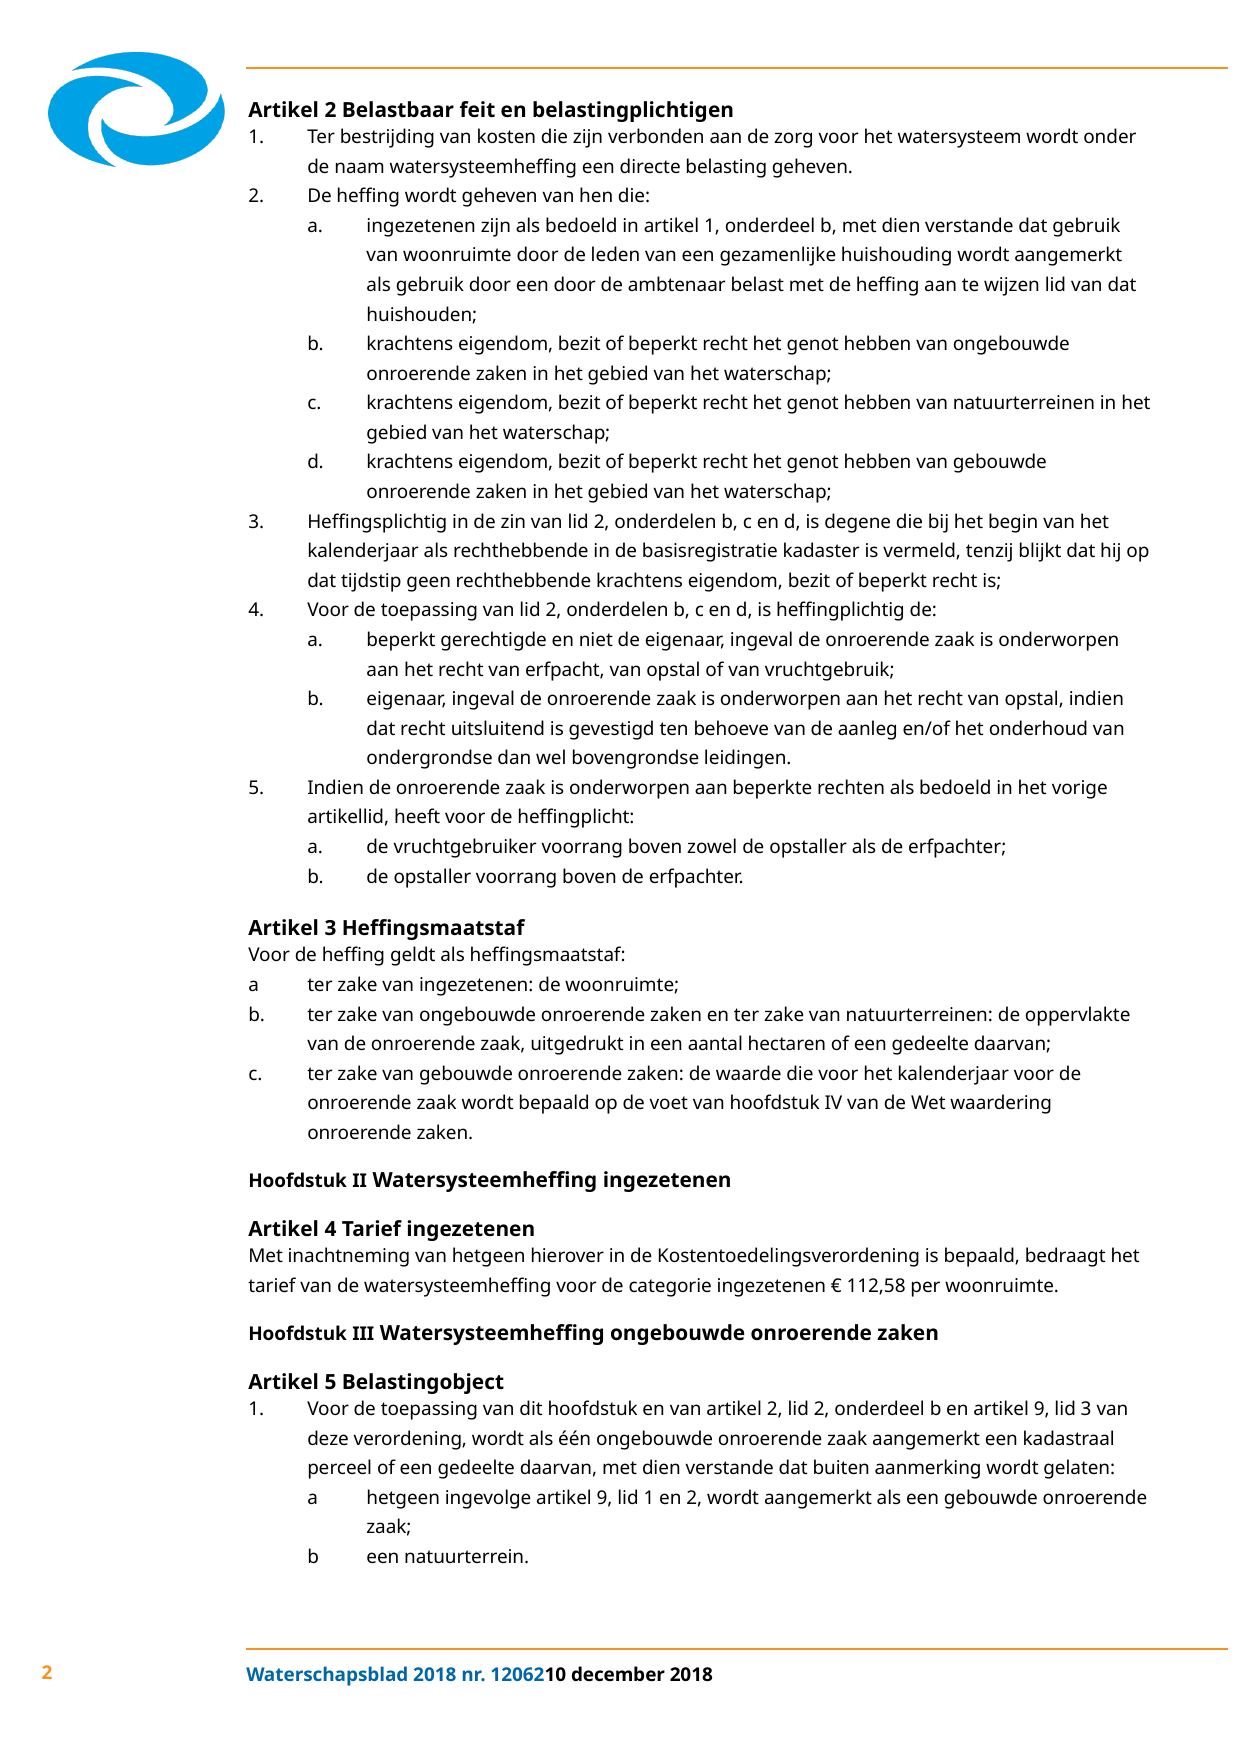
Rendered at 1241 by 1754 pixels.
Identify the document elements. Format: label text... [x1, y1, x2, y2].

list Indien de onroerende zaak is onderworpen aan beperkte rechten als bedoeld in het vorige artikellid, heeft voor de heffingplicht: [248, 774, 1152, 829]
list krachtens eigendom, bezit of beperkt recht het genot hebben van ongebouwde onroerende zaken in het gebied van het waterschap; [307, 330, 1152, 386]
list Ter bestrijding van kosten die zijn verbonden aan de zorg voor het watersysteem wordt onder de naam watersysteemheffing een directe belasting geheven. [248, 123, 1152, 178]
list krachtens eigendom, bezit of beperkt recht het genot hebben van natuurterreinen in het gebied van het waterschap; [307, 389, 1152, 445]
list een natuurterrein. [307, 1543, 1152, 1569]
list ingezetenen zijn als bedoeld in artikel 1, onderdeel b, met dien verstande dat gebruik van woonruimte door de leden van een gezamenlijke huishouding wordt aangemerkt als gebruik door een door de ambtenaar belast met de heffing aan te wijzen lid van dat huishouden; [307, 212, 1152, 326]
text Voor de heffing geldt als heffingsmaatstaf: [248, 942, 1152, 967]
list krachtens eigendom, bezit of beperkt recht het genot hebben van gebouwde onroerende zaken in het gebied van het waterschap; [307, 449, 1152, 504]
list ter zake van ingezetenen: de woonruimte; [248, 971, 1152, 997]
text Artikel 5 Belastingobject [248, 1367, 1152, 1395]
list de vruchtgebruiker voorrang boven zowel de opstaller als de erfpachter; [307, 833, 1152, 859]
text Met inachtneming van hetgeen hierover in de Kostentoedelingsverordening is bepaald, bedraagt het tarief van de watersysteemheffing voor de categorie ingezetenen € 112,58 per woonruimte. [248, 1242, 1152, 1298]
text Artikel 4 Tarief ingezetenen [248, 1214, 1152, 1242]
list beperkt gerechtigde en niet de eigenaar, ingeval de onroerende zaak is onderworpen aan het recht van erfpacht, van opstal of van vruchtgebruik; [307, 626, 1152, 681]
text Hoofdstuk III Watersysteemheffing ongebouwde onroerende zaken [248, 1318, 1152, 1346]
list ter zake van gebouwde onroerende zaken: de waarde die voor het kalenderjaar voor de onroerende zaak wordt bepaald op de voet van hoofdstuk IV van de Wet waardering onroerende zaken. [248, 1060, 1152, 1145]
list De heffing wordt geheven van hen die: [248, 182, 1152, 208]
text Hoofdstuk II Watersysteemheffing ingezetenen [248, 1165, 1152, 1193]
list Voor de toepassing van dit hoofdstuk en van artikel 2, lid 2, onderdeel b en artikel 9, lid 3 van deze verordening, wordt als één ongebouwde onroerende zaak aangemerkt een kadastraal perceel of een gedeelte daarvan, met dien verstande dat buiten aanmerking wordt gelaten: [248, 1395, 1152, 1480]
text Artikel 3 Heffingsmaatstaf [248, 913, 1152, 942]
list Heffingsplichtig in de zin van lid 2, onderdelen b, c en d, is degene die bij het begin van het kalenderjaar als rechthebbende in de basisregistratie kadaster is vermeld, tenzij blijkt dat hij op dat tijdstip geen rechthebbende krachtens eigendom, bezit of beperkt recht is; [248, 508, 1152, 593]
list eigenaar, ingeval de onroerende zaak is onderworpen aan het recht van opstal, indien dat recht uitsluitend is gevestigd ten behoeve van de aanleg en/of het onderhoud van ondergrondse dan wel bovengrondse leidingen. [307, 685, 1152, 770]
text Artikel 2 Belastbaar feit en belastingplichtigen [248, 95, 1152, 123]
list ter zake van ongebouwde onroerende zaken en ter zake van natuurterreinen: de oppervlakte van de onroerende zaak, uitgedrukt in een aantal hectaren of een gedeelte daarvan; [248, 1001, 1152, 1056]
list Voor de toepassing van lid 2, onderdelen b, c en d, is heffingplichtig de: [248, 597, 1152, 622]
picture [41, 47, 231, 172]
list de opstaller voorrang boven de erfpachter. [307, 863, 1152, 888]
list hetgeen ingevolge artikel 9, lid 1 en 2, wordt aangemerkt als een gebouwde onroerende zaak; [307, 1484, 1152, 1539]
